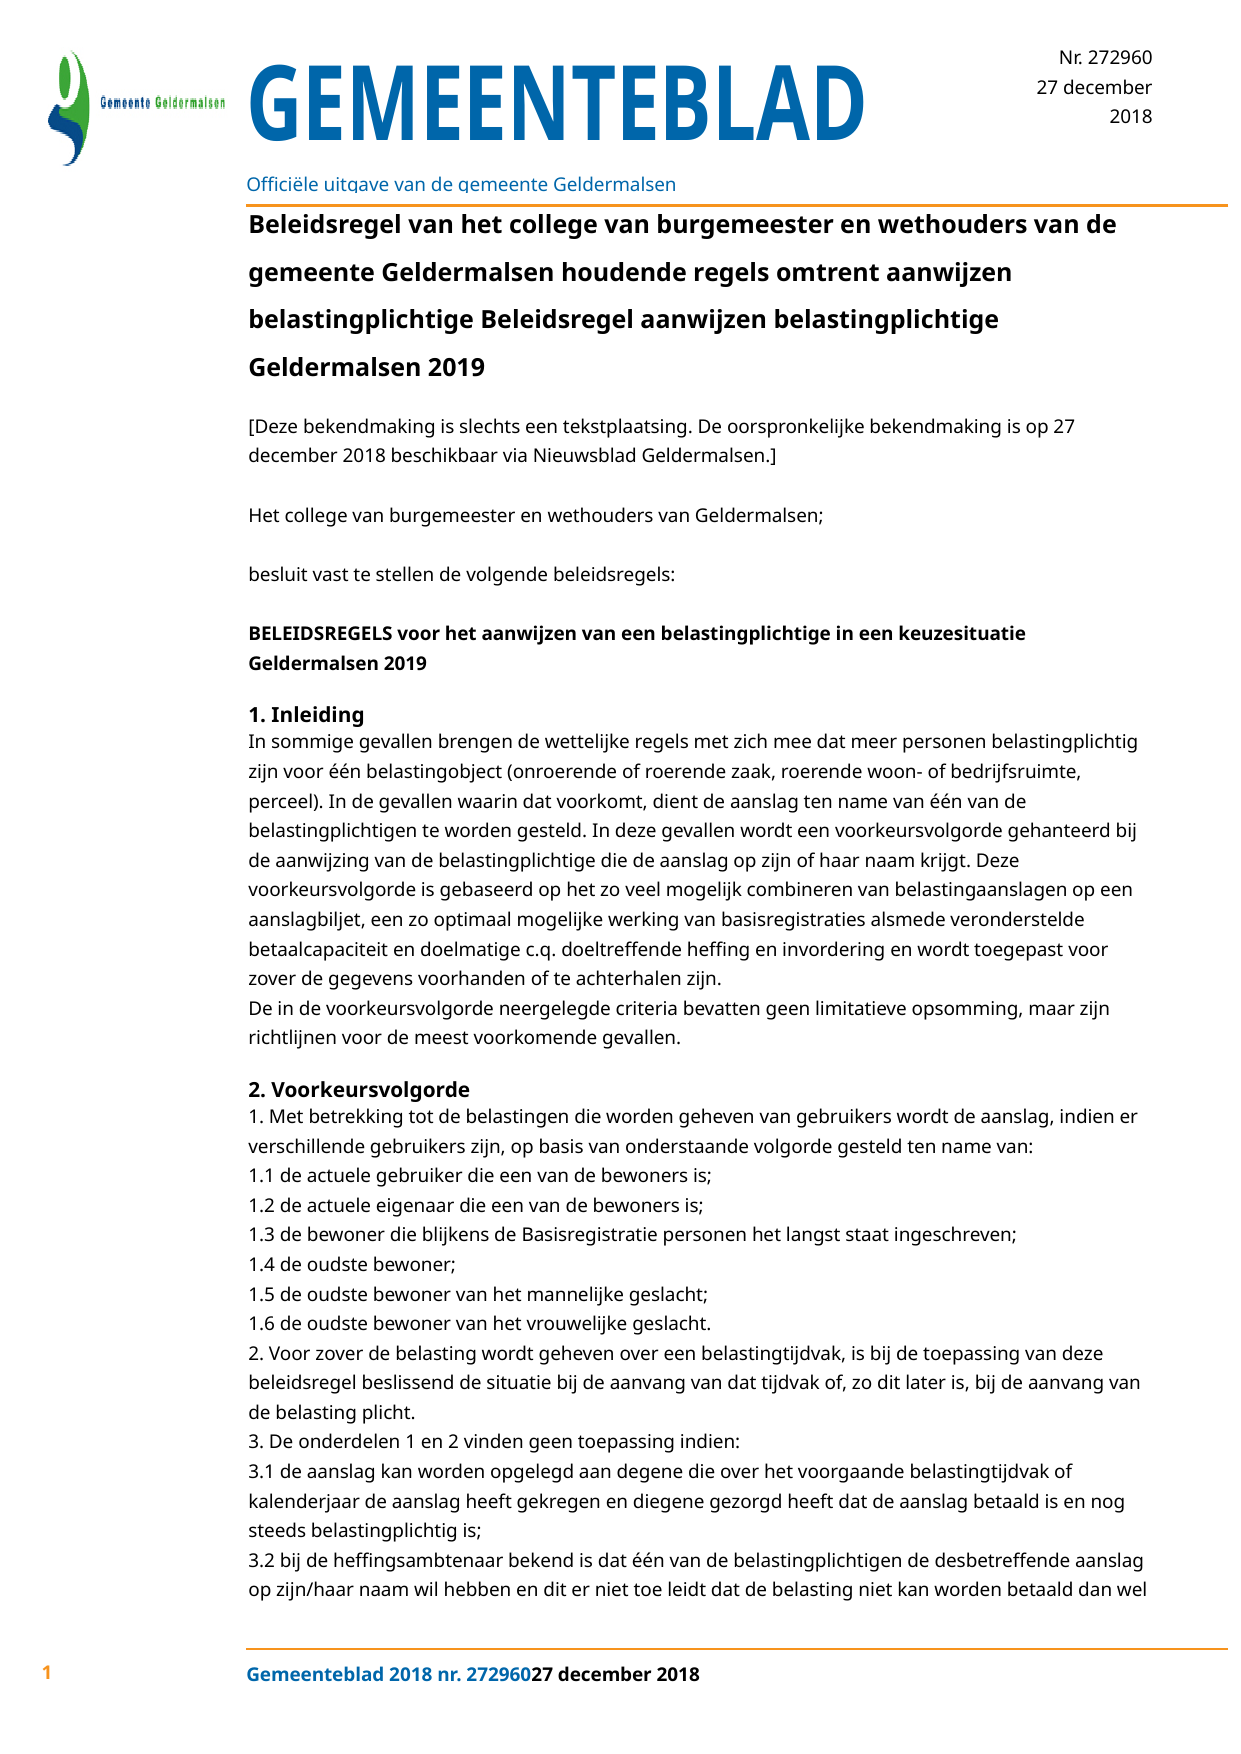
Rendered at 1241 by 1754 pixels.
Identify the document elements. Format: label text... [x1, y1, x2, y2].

text In sommige gevallen brengen de wettelijke regels met zich mee dat meer personen belastingplichtig zijn voor één belastingobject (onroerende of roerende zaak, roerende woon- of bedrijfsruimte, perceel). In de gevallen waarin dat voorkomt, dient de aanslag ten name van één van de belastingplichtigen te worden gesteld. In deze gevallen wordt een voorkeursvolgorde gehanteerd bij de aanwijzing van de belastingplichtige die de aanslag op zijn of haar naam krijgt. Deze voorkeursvolgorde is gebaseerd op het zo veel mogelijk combineren van belastingaanslagen op een aanslagbiljet, een zo optimaal mogelijke werking van basisregistraties alsmede veronderstelde betaalcapaciteit en doelmatige c.q. doeltreffende heffing en invordering en wordt toegepast voor zover de gegevens voorhanden of te achterhalen zijn. [248, 729, 1152, 991]
text Het college van burgemeester en wethouders van Geldermalsen; [248, 502, 1152, 528]
text 1.5 de oudste bewoner van het mannelijke geslacht; [248, 1281, 1152, 1307]
text 3. De onderdelen 1 en 2 vinden geen toepassing indien: [248, 1429, 1152, 1454]
text De in de voorkeursvolgorde neergelegde criteria bevatten geen limitatieve opsomming, maar zijn richtlijnen voor de meest voorkomende gevallen. [248, 995, 1152, 1050]
text 1.4 de oudste bewoner; [248, 1251, 1152, 1277]
text 1. Met betrekking tot de belastingen die worden geheven van gebruikers wordt de aanslag, indien er verschillende gebruikers zijn, op basis van onderstaande volgorde gesteld ten name van: [248, 1103, 1152, 1159]
text 3.2 bij de heffingsambtenaar bekend is dat één van de belastingplichtigen de desbetreffende aanslag op zijn/haar naam wil hebben en dit er niet toe leidt dat de belasting niet kan worden betaald dan wel [248, 1547, 1152, 1602]
text Beleidsregel van het college van burgemeester en wethouders van de gemeente Geldermalsen houdende regels omtrent aanwijzen belastingplichtige Beleidsregel aanwijzen belastingplichtige Geldermalsen 2019 [248, 207, 1152, 384]
text 1. Inleiding [248, 700, 1152, 729]
text 1.6 de oudste bewoner van het vrouwelijke geslacht. [248, 1310, 1152, 1336]
picture [41, 47, 231, 172]
text BELEIDSREGELS voor het aanwijzen van een belastingplichtige in een keuzesituatie Geldermalsen 2019 [248, 620, 1152, 676]
text 1.2 de actuele eigenaar die een van de bewoners is; [248, 1192, 1152, 1218]
text 2. Voorkeursvolgorde [248, 1075, 1152, 1103]
text 1.3 de bewoner die blijkens de Basisregistratie personen het langst staat ingeschreven; [248, 1222, 1152, 1247]
text 3.1 de aanslag kan worden opgelegd aan degene die over het voorgaande belastingtijdvak of kalenderjaar de aanslag heeft gekregen en diegene gezorgd heeft dat de aanslag betaald is en nog steeds belastingplichtig is; [248, 1458, 1152, 1543]
text 1.1 de actuele gebruiker die een van de bewoners is; [248, 1162, 1152, 1188]
text [Deze bekendmaking is slechts een tekstplaatsing. De oorspronkelijke bekendmaking is op 27 december 2018 beschikbaar via Nieuwsblad Geldermalsen.] [248, 413, 1152, 468]
text 2. Voor zover de belasting wordt geheven over een belastingtijdvak, is bij de toepassing van deze beleidsregel beslissend de situatie bij de aanvang van dat tijdvak of, zo dit later is, bij de aanvang van de belasting plicht. [248, 1340, 1152, 1425]
text besluit vast te stellen de volgende beleidsregels: [248, 561, 1152, 587]
